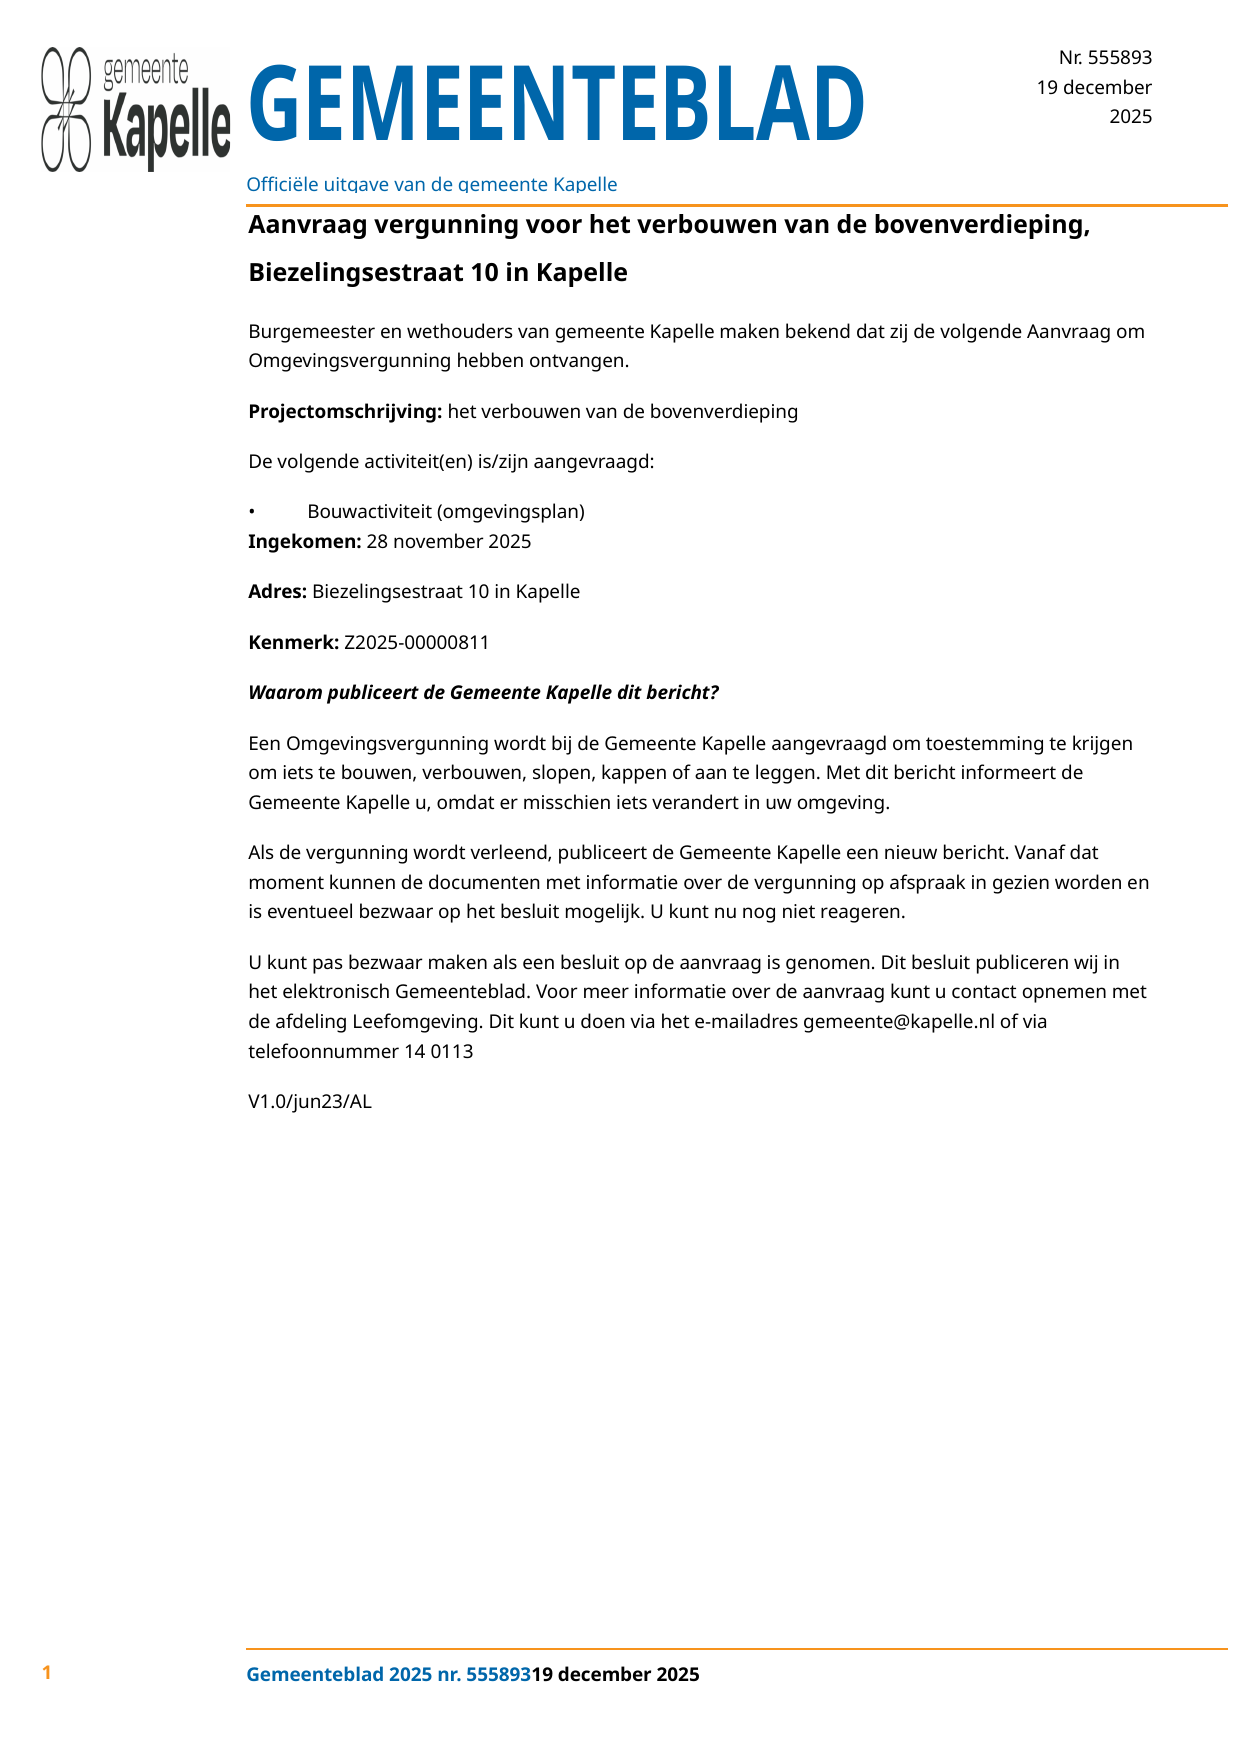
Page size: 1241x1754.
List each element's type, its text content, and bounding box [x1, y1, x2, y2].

text Adres: Biezelingsestraat 10 in Kapelle [248, 579, 1152, 604]
text De volgende activiteit(en) is/zijn aangevraagd: [248, 448, 1152, 474]
text Waarom publiceert de Gemeente Kapelle dit bericht? [248, 679, 1152, 705]
text Kenmerk: Z2025-00000811 [248, 629, 1152, 655]
text Als de vergunning wordt verleend, publiceert de Gemeente Kapelle een nieuw bericht. Vanaf dat moment kunnen de documenten met informatie over de vergunning op afspraak in gezien worden en is eventueel bezwaar op het besluit mogelijk. U kunt nu nog niet reageren. [248, 839, 1152, 924]
text Projectomschrijving: het verbouwen van de bovenverdieping [248, 398, 1152, 424]
text Aanvraag vergunning voor het verbouwen van de bovenverdieping, Biezelingsestraat 10 in Kapelle [248, 207, 1152, 288]
list Bouwactiviteit (omgevingsplan) [248, 499, 1152, 524]
text U kunt pas bezwaar maken als een besluit op de aanvraag is genomen. Dit besluit publiceren wij in het elektronisch Gemeenteblad. Voor meer informatie over de aanvraag kunt u contact opnemen met de afdeling Leefomgeving. Dit kunt u doen via het e-mailadres gemeente@kapelle.nl of via telefoonnummer 14 0113 [248, 949, 1152, 1064]
text Burgemeester en wethouders van gemeente Kapelle maken bekend dat zij de volgende Aanvraag om Omgevingsvergunning hebben ontvangen. [248, 318, 1152, 373]
text V1.0/jun23/AL [248, 1088, 1152, 1114]
text Een Omgevingsvergunning wordt bij de Gemeente Kapelle aangevraagd om toestemming te krijgen om iets te bouwen, verbouwen, slopen, kappen of aan te leggen. Met dit bericht informeert de Gemeente Kapelle u, omdat er misschien iets verandert in uw omgeving. [248, 730, 1152, 815]
picture [41, 47, 231, 172]
text Ingekomen: 28 november 2025 [248, 528, 1152, 554]
